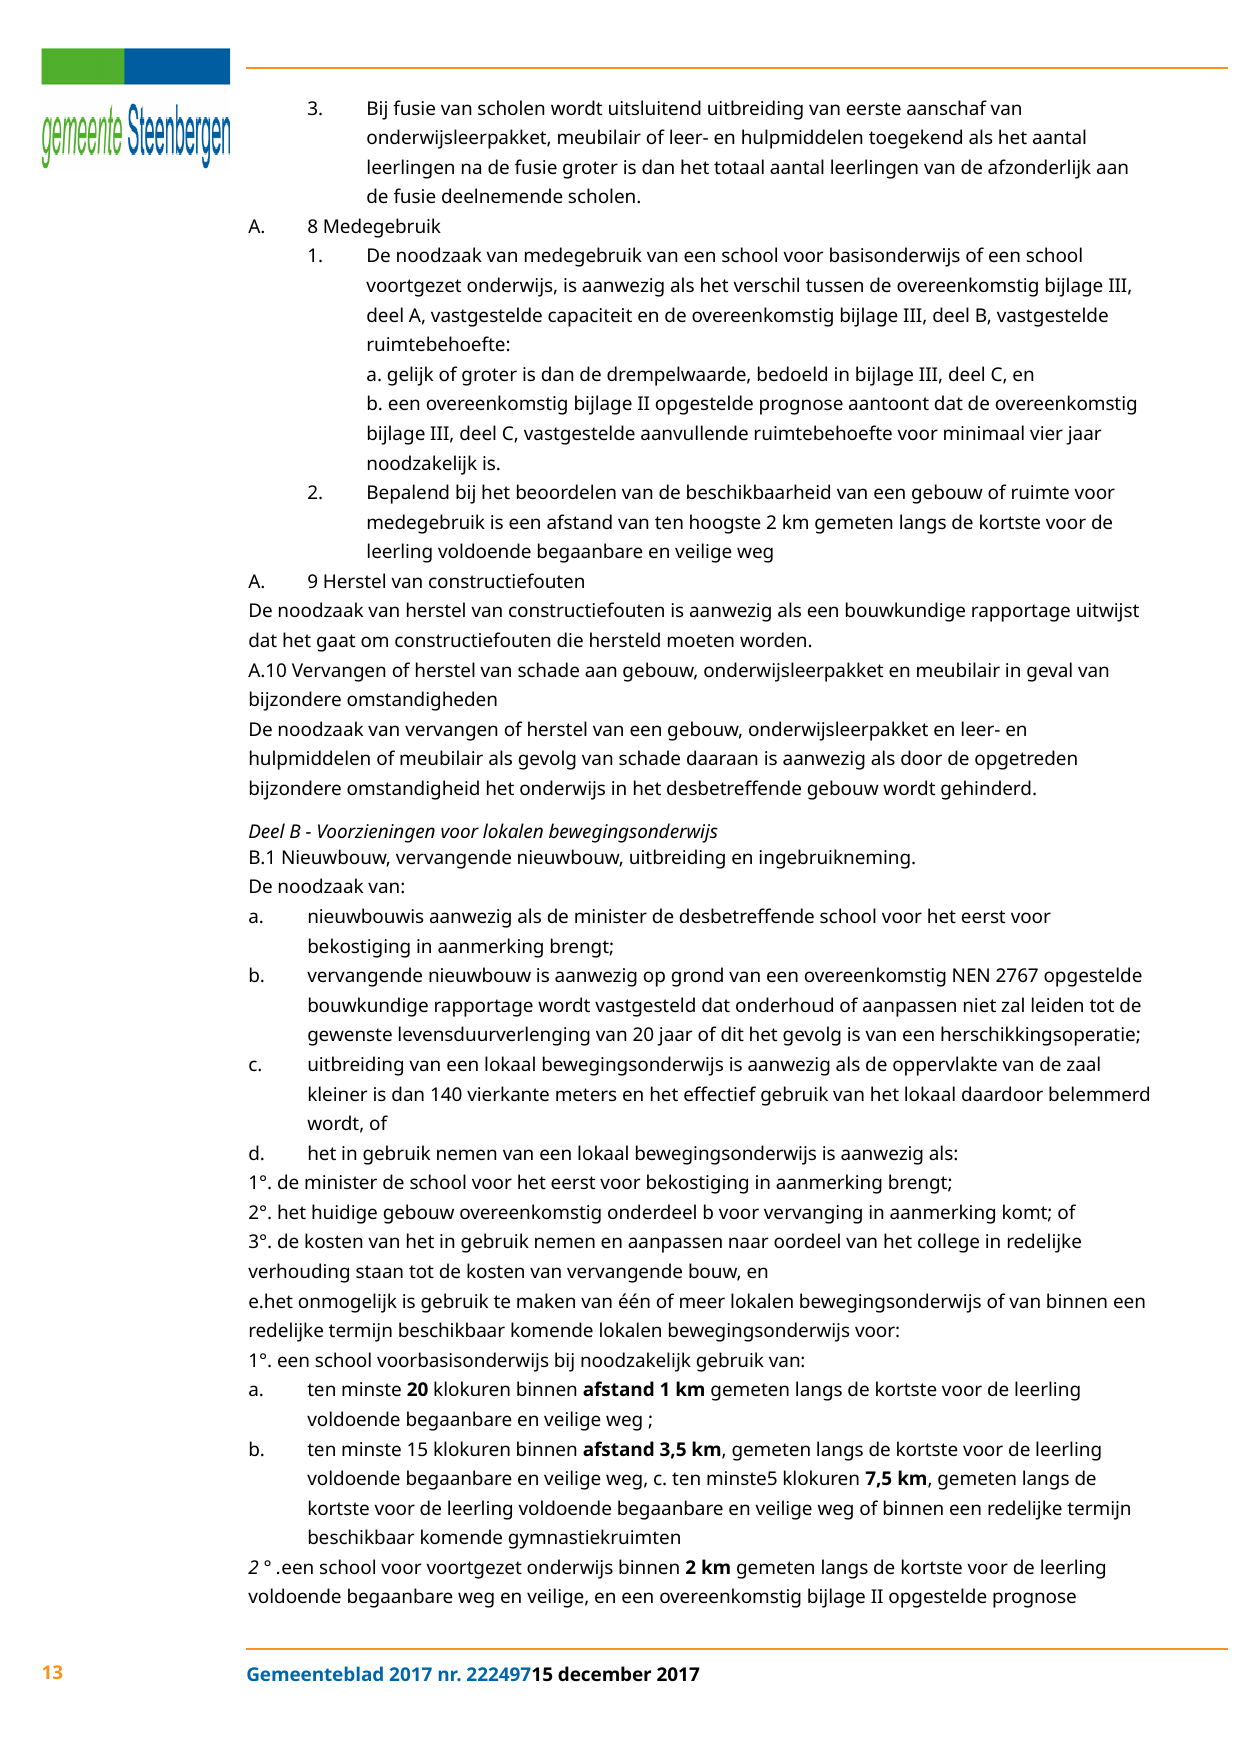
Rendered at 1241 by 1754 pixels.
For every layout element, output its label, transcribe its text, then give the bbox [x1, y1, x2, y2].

text e.het onmogelijk is gebruik te maken van één of meer lokalen bewegingsonderwijs of van binnen een redelijke termijn beschikbaar komende lokalen bewegingsonderwijs voor: [248, 1288, 1152, 1343]
list Bij fusie van scholen wordt uitsluitend uitbreiding van eerste aanschaf van onderwijsleerpakket, meubilair of leer- en hulpmiddelen toegekend als het aantal leerlingen na de fusie groter is dan het totaal aantal leerlingen van de afzonderlijk aan de fusie deelnemende scholen. [307, 95, 1152, 209]
list 8 Medegebruik [248, 213, 1152, 239]
text De noodzaak van herstel van constructiefouten is aanwezig als een bouwkundige rapportage uitwijst dat het gaat om constructiefouten die hersteld moeten worden. [248, 598, 1152, 653]
list a. gelijk of groter is dan de drempelwaarde, bedoeld in bijlage III, deel C, en [307, 361, 1152, 387]
text 1°. een school voorbasisonderwijs bij noodzakelijk gebruik van: [248, 1347, 1152, 1373]
text De noodzaak van: [248, 874, 1152, 899]
text De noodzaak van vervangen of herstel van een gebouw, onderwijsleerpakket en leer- en hulpmiddelen of meubilair als gevolg van schade daaraan is aanwezig als door de opgetreden bijzondere omstandigheid het onderwijs in het desbetreffende gebouw wordt gehinderd. [248, 716, 1152, 801]
list b. een overeenkomstig bijlage II opgestelde prognose aantoont dat de overeenkomstig bijlage III, deel C, vastgestelde aanvullende ruimtebehoefte voor minimaal vier jaar noodzakelijk is. [307, 391, 1152, 476]
picture [41, 47, 231, 172]
text A.10 Vervangen of herstel van schade aan gebouw, onderwijsleerpakket en meubilair in geval van bijzondere omstandigheden [248, 657, 1152, 712]
list nieuwbouwis aanwezig als de minister de desbetreffende school voor het eerst voor bekostiging in aanmerking brengt; [248, 903, 1152, 958]
list De noodzaak van medegebruik van een school voor basisonderwijs of een school voortgezet onderwijs, is aanwezig als het verschil tussen de overeenkomstig bijlage III, deel A, vastgestelde capaciteit en de overeenkomstig bijlage III, deel B, vastgestelde ruimtebehoefte: [307, 243, 1152, 357]
text 3°. de kosten van het in gebruik nemen en aanpassen naar oordeel van het college in redelijke verhouding staan tot de kosten van vervangende bouw, en [248, 1229, 1152, 1284]
list ten minste 20 klokuren binnen afstand 1 km gemeten langs de kortste voor de leerling voldoende begaanbare en veilige weg ; [248, 1377, 1152, 1432]
text 1°. de minister de school voor het eerst voor bekostiging in aanmerking brengt; [248, 1169, 1152, 1195]
list uitbreiding van een lokaal bewegingsonderwijs is aanwezig als de oppervlakte van de zaal kleiner is dan 140 vierkante meters en het effectief gebruik van het lokaal daardoor belemmerd wordt, of [248, 1051, 1152, 1136]
text Deel B - Voorzieningen voor lokalen bewegingsonderwijs [248, 818, 1152, 844]
text 2°. het huidige gebouw overeenkomstig onderdeel b voor vervanging in aanmerking komt; of [248, 1199, 1152, 1225]
list ten minste 15 klokuren binnen afstand 3,5 km, gemeten langs de kortste voor de leerling voldoende begaanbare en veilige weg, c. ten minste5 klokuren 7,5 km, gemeten langs de kortste voor de leerling voldoende begaanbare en veilige weg of binnen een redelijke termijn beschikbaar komende gymnastiekruimten [248, 1436, 1152, 1550]
list 9 Herstel van constructiefouten [248, 568, 1152, 594]
list vervangende nieuwbouw is aanwezig op grond van een overeenkomstig NEN 2767 opgestelde bouwkundige rapportage wordt vastgesteld dat onderhoud of aanpassen niet zal leiden tot de gewenste levensduurverlenging van 20 jaar of dit het gevolg is van een herschikkingsoperatie; [248, 962, 1152, 1047]
text 2 ° .een school voor voortgezet onderwijs binnen 2 km gemeten langs de kortste voor de leerling voldoende begaanbare weg en veilige, en een overeenkomstig bijlage II opgestelde prognose [248, 1554, 1152, 1609]
list Bepalend bij het beoordelen van de beschikbaarheid van een gebouw of ruimte voor medegebruik is een afstand van ten hoogste 2 km gemeten langs de kortste voor de leerling voldoende begaanbare en veilige weg [307, 479, 1152, 564]
list het in gebruik nemen van een lokaal bewegingsonderwijs is aanwezig als: [248, 1140, 1152, 1166]
text B.1 Nieuwbouw, vervangende nieuwbouw, uitbreiding en ingebruikneming. [248, 844, 1152, 870]
